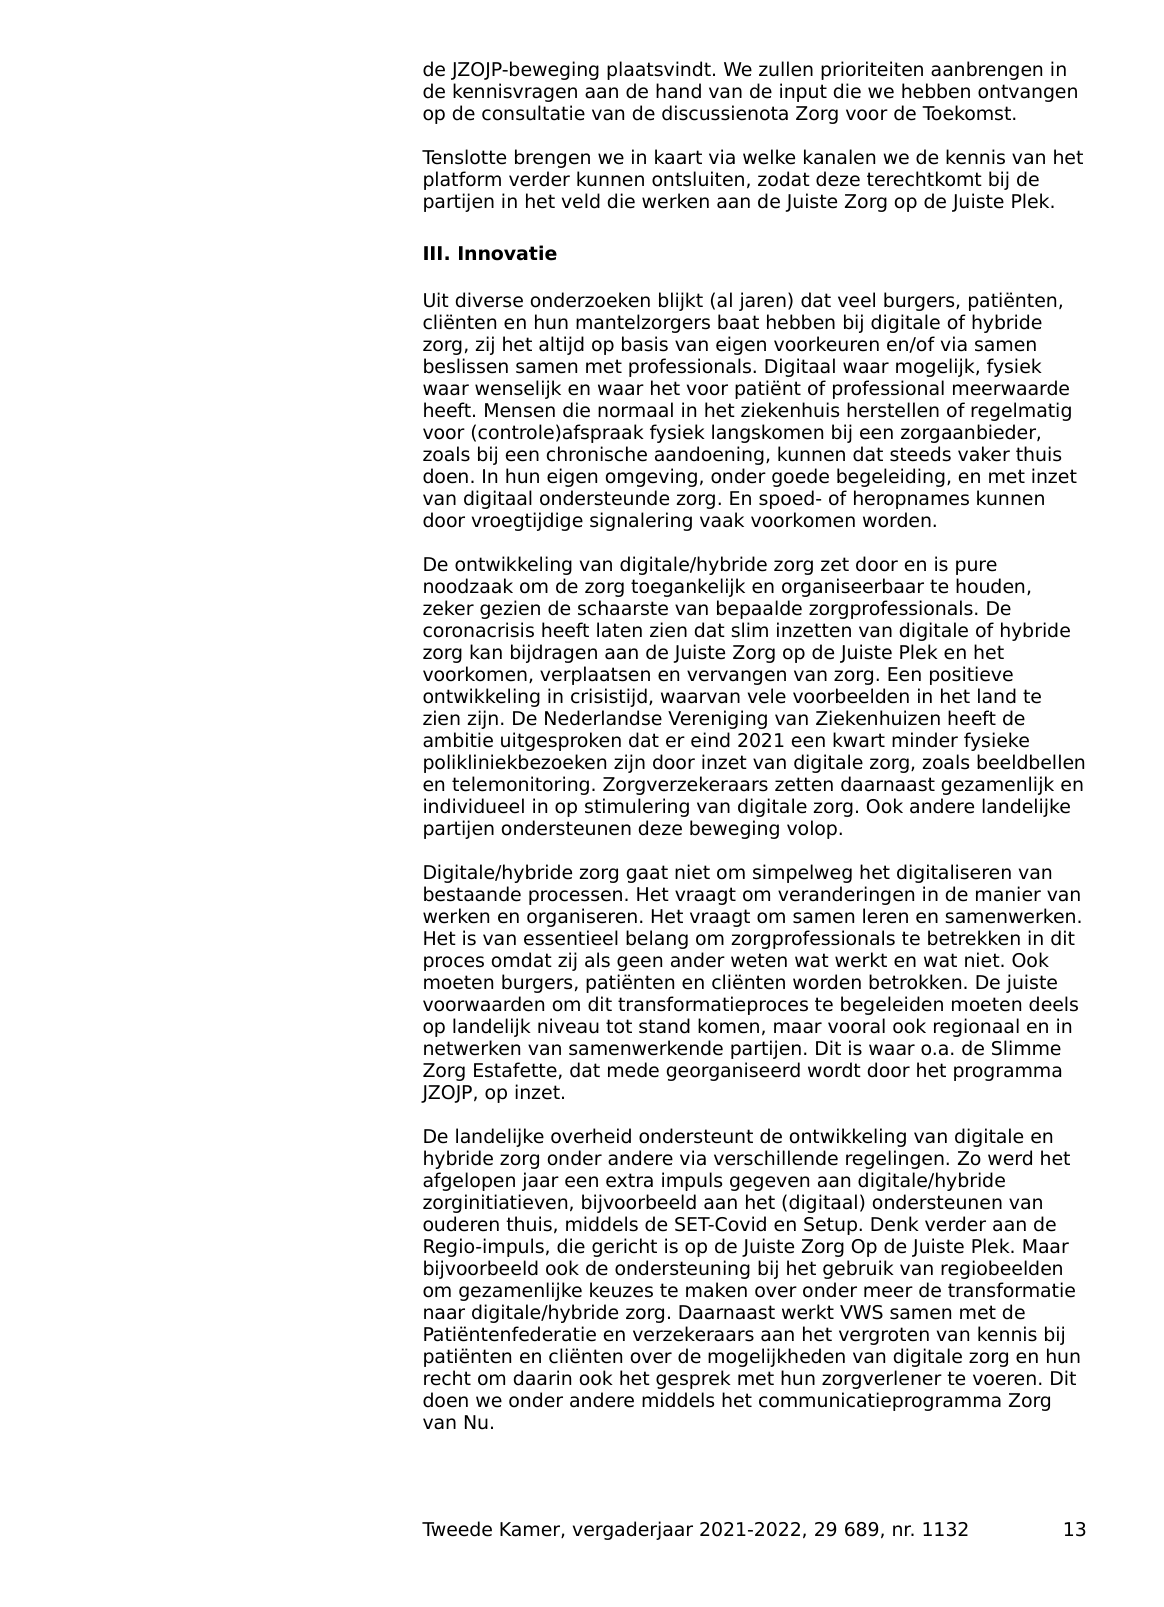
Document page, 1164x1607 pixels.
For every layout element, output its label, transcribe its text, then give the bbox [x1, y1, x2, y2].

text de JZOJP-beweging plaatsvindt. We zullen prioriteiten aanbrengen in de kennisvragen aan de hand van de input die we hebben ontvangen op de consultatie van de discussienota Zorg voor de Toekomst. [422, 59, 1087, 125]
text De ontwikkeling van digitale/hybride zorg zet door en is pure noodzaak om de zorg toegankelijk en organiseerbaar te houden, zeker gezien de schaarste van bepaalde zorgprofessionals. De coronacrisis heeft laten zien dat slim inzetten van digitale of hybride zorg kan bijdragen aan de Juiste Zorg op de Juiste Plek en het voorkomen, verplaatsen en vervangen van zorg. Een positieve ontwikkeling in crisistijd, waarvan vele voorbeelden in het land te zien zijn. De Nederlandse Vereniging van Ziekenhuizen heeft de ambitie uitgesproken dat er eind 2021 een kwart minder fysieke polikliniekbezoeken zijn door inzet van digitale zorg, zoals beeldbellen en telemonitoring. Zorgverzekeraars zetten daarnaast gezamenlijk en individueel in op stimulering van digitale zorg. Ook andere landelijke partijen ondersteunen deze beweging volop. [422, 554, 1087, 840]
text Uit diverse onderzoeken blijkt (al jaren) dat veel burgers, patiënten, cliënten en hun mantelzorgers baat hebben bij digitale of hybride zorg, zij het altijd op basis van eigen voorkeuren en/of via samen beslissen samen met professionals. Digitaal waar mogelijk, fysiek waar wenselijk en waar het voor patiënt of professional meerwaarde heeft. Mensen die normaal in het ziekenhuis herstellen of regelmatig voor (controle)afspraak fysiek langskomen bij een zorgaanbieder, zoals bij een chronische aandoening, kunnen dat steeds vaker thuis doen. In hun eigen omgeving, onder goede begeleiding, en met inzet van digitaal ondersteunde zorg. En spoed- of heropnames kunnen door vroegtijdige signalering vaak voorkomen worden. [422, 290, 1087, 532]
text Tenslotte brengen we in kaart via welke kanalen we de kennis van het platform verder kunnen ontsluiten, zodat deze terechtkomt bij de partijen in het veld die werken aan de Juiste Zorg op de Juiste Plek. [422, 147, 1087, 213]
text Digitale/hybride zorg gaat niet om simpelweg het digitaliseren van bestaande processen. Het vraagt om veranderingen in de manier van werken en organiseren. Het vraagt om samen leren en samenwerken. Het is van essentieel belang om zorgprofessionals te betrekken in dit proces omdat zij als geen ander weten wat werkt en wat niet. Ook moeten burgers, patiënten en cliënten worden betrokken. De juiste voorwaarden om dit transformatieproces te begeleiden moeten deels op landelijk niveau tot stand komen, maar vooral ook regionaal en in netwerken van samenwerkende partijen. Dit is waar o.a. de Slimme Zorg Estafette, dat mede georganiseerd wordt door het programma JZOJP, op inzet. [422, 862, 1087, 1104]
text De landelijke overheid ondersteunt de ontwikkeling van digitale en hybride zorg onder andere via verschillende regelingen. Zo werd het afgelopen jaar een extra impuls gegeven aan digitale/hybride zorginitiatieven, bijvoorbeeld aan het (digitaal) ondersteunen van ouderen thuis, middels de SET-Covid en Setup. Denk verder aan de Regio-impuls, die gericht is op de Juiste Zorg Op de Juiste Plek. Maar bijvoorbeeld ook de ondersteuning bij het gebruik van regiobeelden om gezamenlijke keuzes te maken over onder meer de transformatie naar digitale/hybride zorg. Daarnaast werkt VWS samen met de Patiëntenfederatie en verzekeraars aan het vergroten van kennis bij patiënten en cliënten over de mogelijkheden van digitale zorg en hun recht om daarin ook het gesprek met hun zorgverlener te voeren. Dit doen we onder andere middels het communicatieprogramma Zorg van Nu. [422, 1126, 1087, 1434]
subtitle III. Innovatie [422, 243, 1087, 265]
